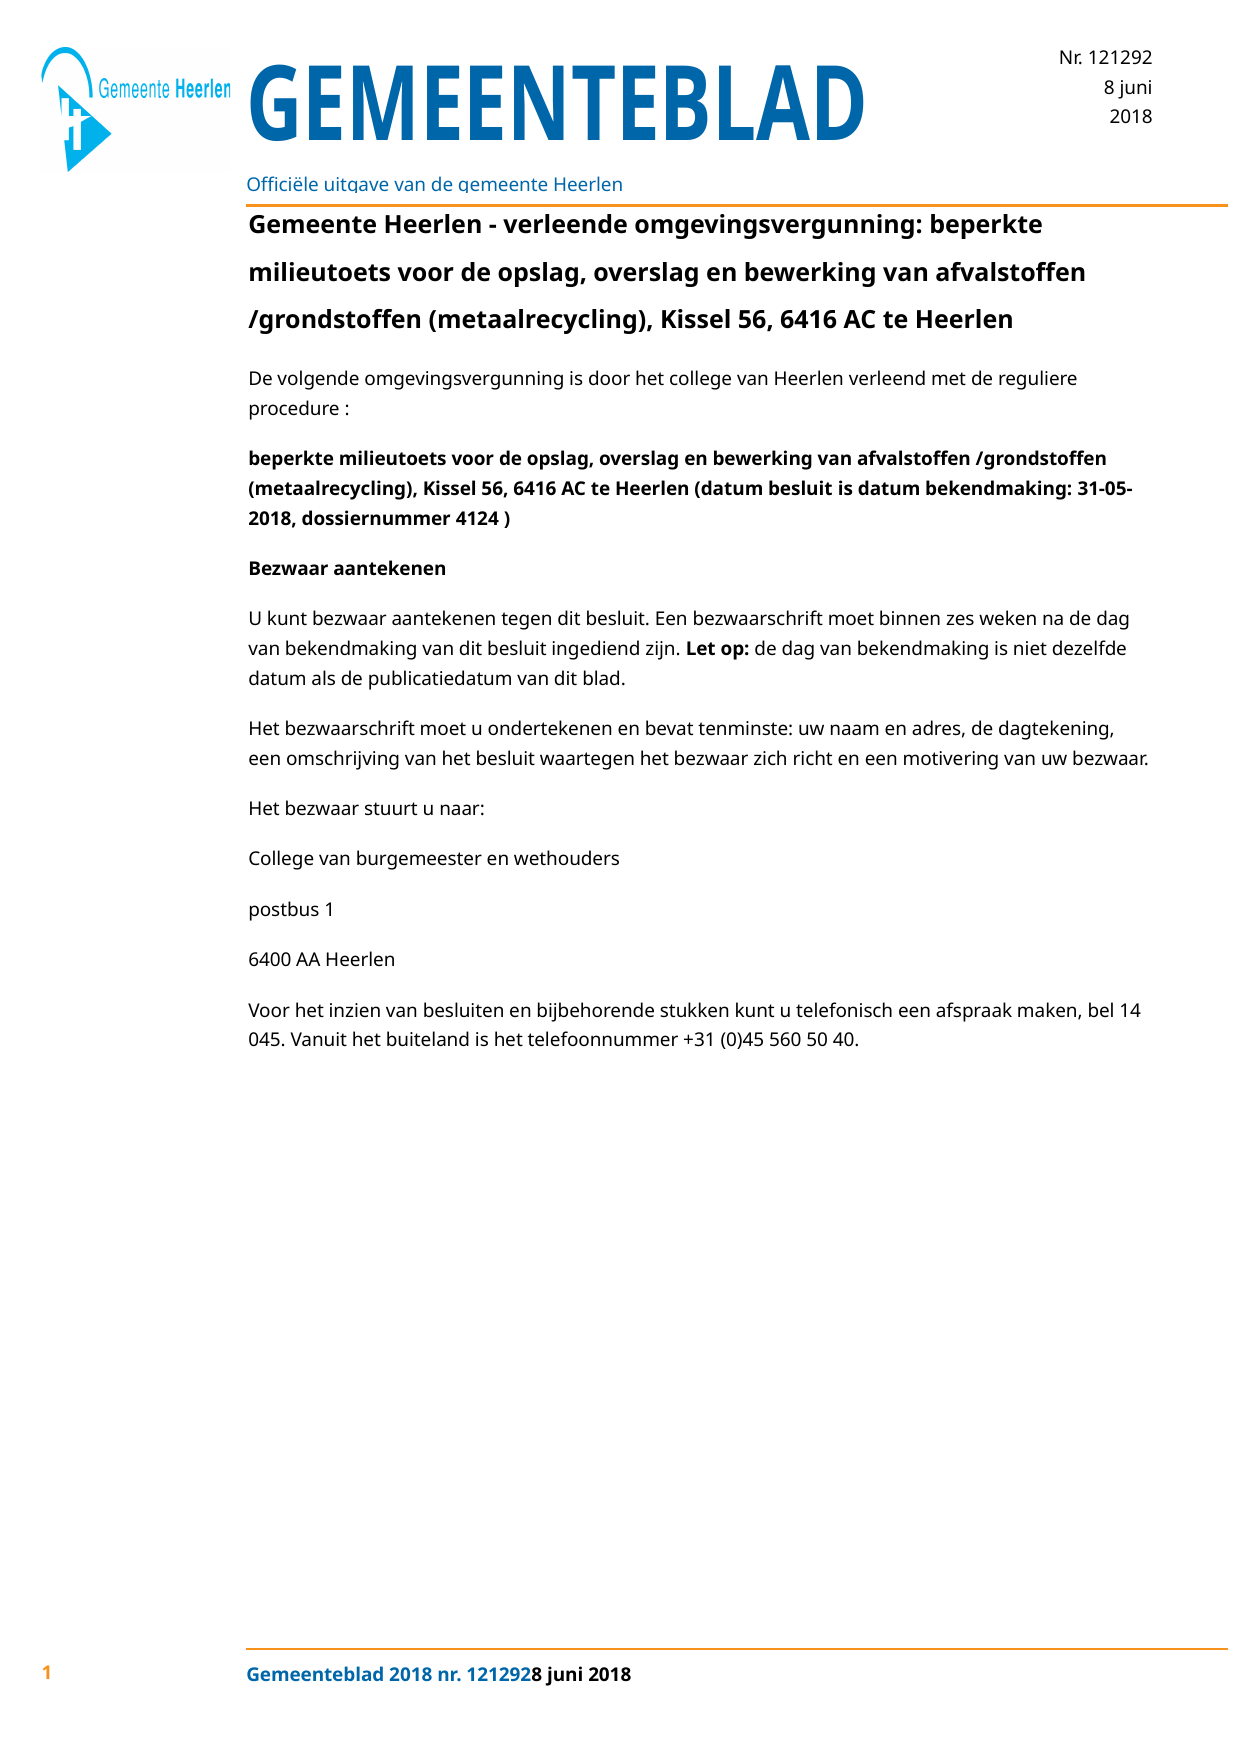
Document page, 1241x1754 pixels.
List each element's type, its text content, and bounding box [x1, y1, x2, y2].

text Voor het inzien van besluiten en bijbehorende stukken kunt u telefonisch een afspraak maken, bel 14 045. Vanuit het buiteland is het telefoonnummer +31 (0)45 560 50 40. [248, 997, 1152, 1052]
picture [41, 47, 58, 70]
text 6400 AA Heerlen [248, 946, 1152, 972]
text Het bezwaarschrift moet u ondertekenen en bevat tenminste: uw naam en adres, de dagtekening, een omschrijving van het besluit waartegen het bezwaar zich richt en een motivering van uw bezwaar. [248, 715, 1152, 770]
text Bezwaar aantekenen [248, 555, 1152, 581]
text De volgende omgevingsvergunning is door het college van Heerlen verleend met de reguliere procedure : [248, 366, 1152, 421]
text Het bezwaar stuurt u naar: [248, 795, 1152, 821]
text College van burgemeester en wethouders [248, 846, 1152, 871]
picture [41, 47, 231, 172]
text postbus 1 [248, 896, 1152, 922]
text U kunt bezwaar aantekenen tegen dit besluit. Een bezwaarschrift moet binnen zes weken na de dag van bekendmaking van dit besluit ingediend zijn. Let op: de dag van bekendmaking is niet dezelfde datum als de publicatiedatum van dit blad. [248, 606, 1152, 690]
text Gemeente Heerlen - verleende omgevingsvergunning: beperkte milieutoets voor de opslag, overslag en bewerking van afvalstoffen /grondstoffen (metaalrecycling), Kissel 56, 6416 AC te Heerlen [248, 207, 1152, 336]
text beperkte milieutoets voor de opslag, overslag en bewerking van afvalstoffen /grondstoffen (metaalrecycling), Kissel 56, 6416 AC te Heerlen (datum besluit is datum bekendmaking: 31-05-2018, dossiernummer 4124 ) [248, 446, 1152, 530]
